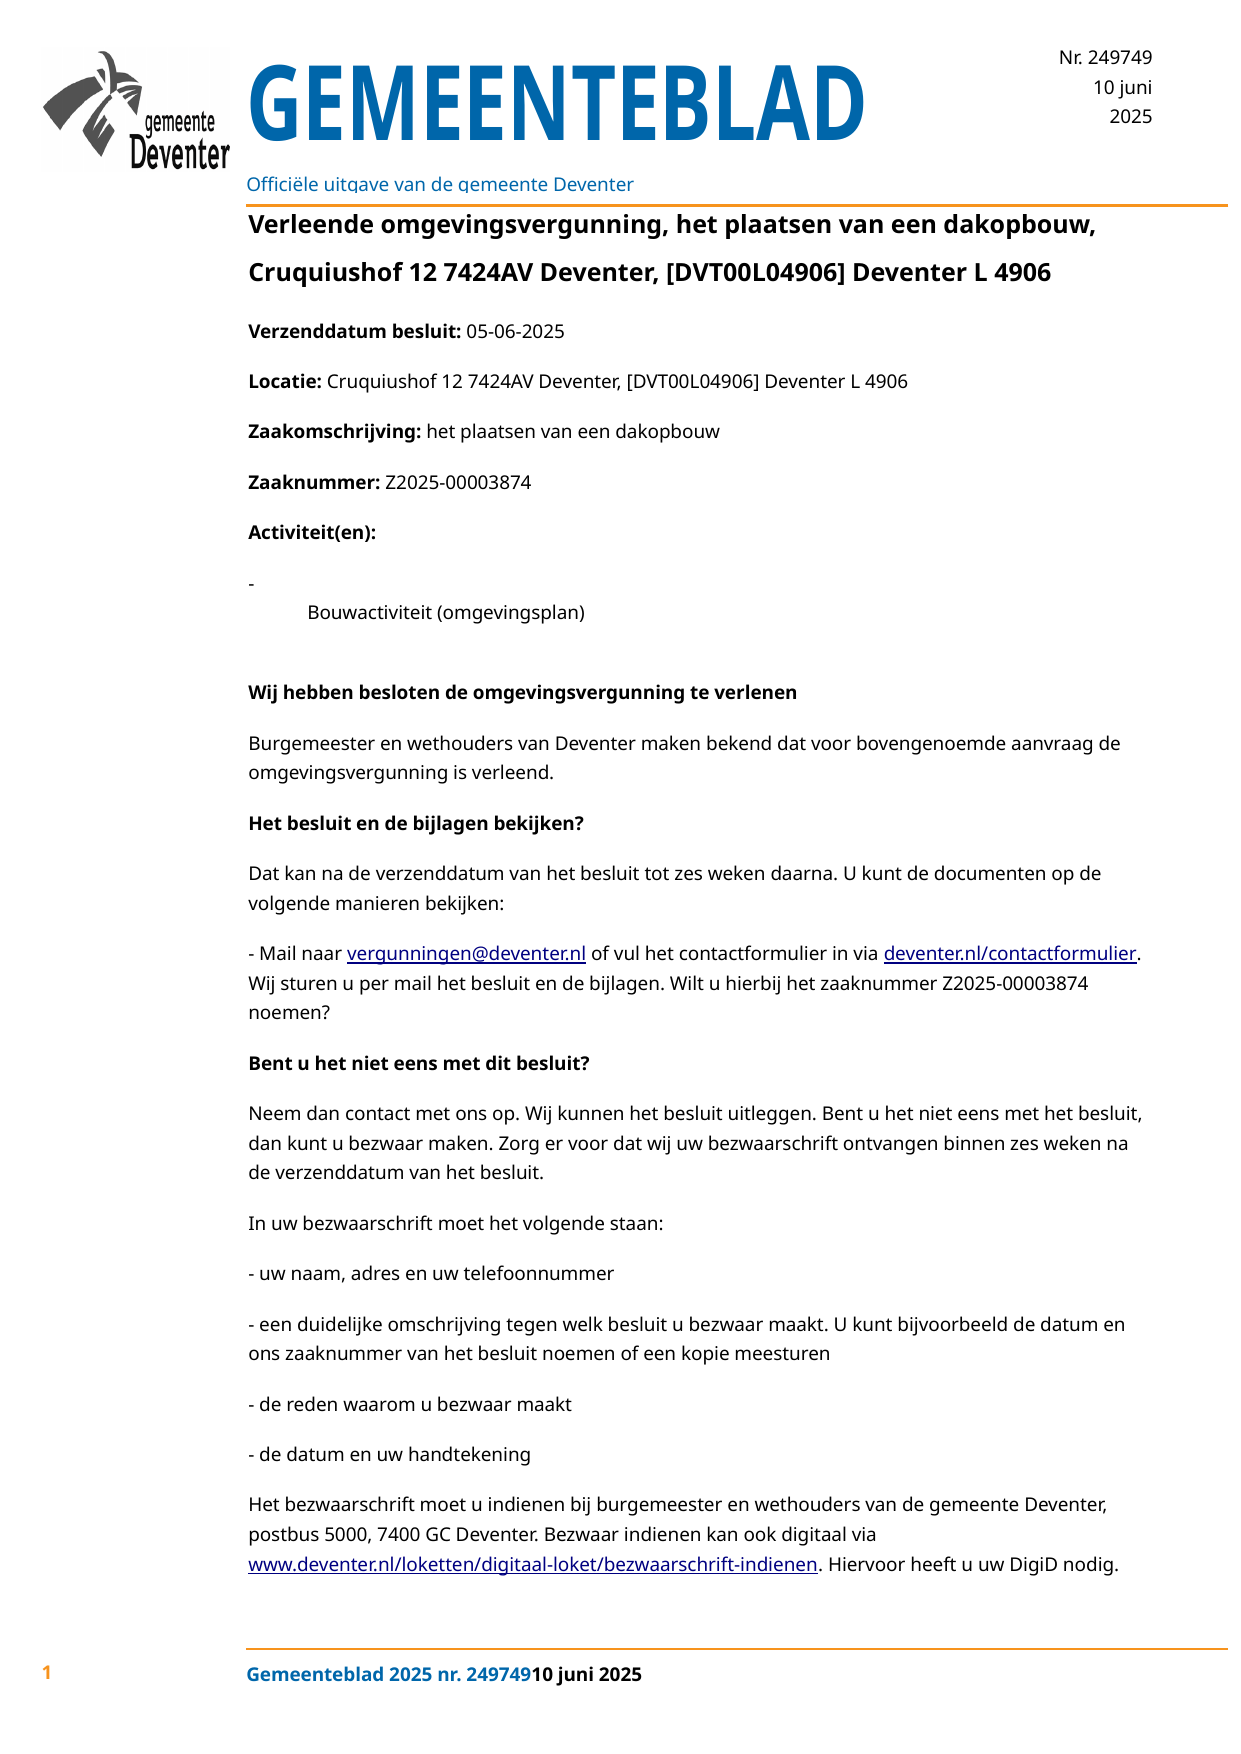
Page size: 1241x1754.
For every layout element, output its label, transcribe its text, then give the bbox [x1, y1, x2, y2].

text Verleende omgevingsvergunning, het plaatsen van een dakopbouw, Cruquiushof 12 7424AV Deventer, [DVT00L04906] Deventer L 4906 [248, 207, 1152, 288]
text Bent u het niet eens met dit besluit? [248, 1050, 1152, 1076]
text Zaakomschrijving: het plaatsen van een dakopbouw [248, 419, 1152, 444]
text Dat kan na de verzenddatum van het besluit tot zes weken daarna. U kunt de documenten op de volgende manieren bekijken: [248, 860, 1152, 916]
text - de datum en uw handtekening [248, 1441, 1152, 1467]
text - Mail naar vergunningen@deventer.nl of vul het contactformulier in via deventer.nl/contactformulier. Wij sturen u per mail het besluit en de bijlagen. Wilt u hierbij het zaaknummer Z2025-00003874 noemen? [248, 940, 1152, 1025]
picture [41, 47, 231, 172]
text Verzenddatum besluit: 05-06-2025 [248, 318, 1152, 344]
list Bouwactiviteit (omgevingsplan) [248, 599, 1152, 625]
text Activiteit(en): [248, 519, 1152, 545]
text Locatie: Cruquiushof 12 7424AV Deventer, [DVT00L04906] Deventer L 4906 [248, 368, 1152, 394]
text - de reden waarom u bezwaar maakt [248, 1391, 1152, 1417]
text Het besluit en de bijlagen bekijken? [248, 810, 1152, 836]
text Burgemeester en wethouders van Deventer maken bekend dat voor bovengenoemde aanvraag de omgevingsvergunning is verleend. [248, 730, 1152, 785]
text Wij hebben besloten de omgevingsvergunning te verlenen [248, 679, 1152, 705]
text In uw bezwaarschrift moet het volgende staan: [248, 1210, 1152, 1236]
text Zaaknummer: Z2025-00003874 [248, 469, 1152, 495]
text Het bezwaarschrift moet u indienen bij burgemeester en wethouders van de gemeente Deventer, postbus 5000, 7400 GC Deventer. Bezwaar indienen kan ook digitaal via www.deventer.nl/loketten/digitaal-loket/bezwaarschrift-indienen. Hiervoor heeft u uw DigiD nodig. [248, 1492, 1152, 1577]
text - uw naam, adres en uw telefoonnummer [248, 1260, 1152, 1286]
text - een duidelijke omschrijving tegen welk besluit u bezwaar maakt. U kunt bijvoorbeeld de datum en ons zaaknummer van het besluit noemen of een kopie meesturen [248, 1311, 1152, 1366]
text Neem dan contact met ons op. Wij kunnen het besluit uitleggen. Bent u het niet eens met het besluit, dan kunt u bezwaar maken. Zorg er voor dat wij uw bezwaarschrift ontvangen binnen zes weken na de verzenddatum van het besluit. [248, 1100, 1152, 1185]
